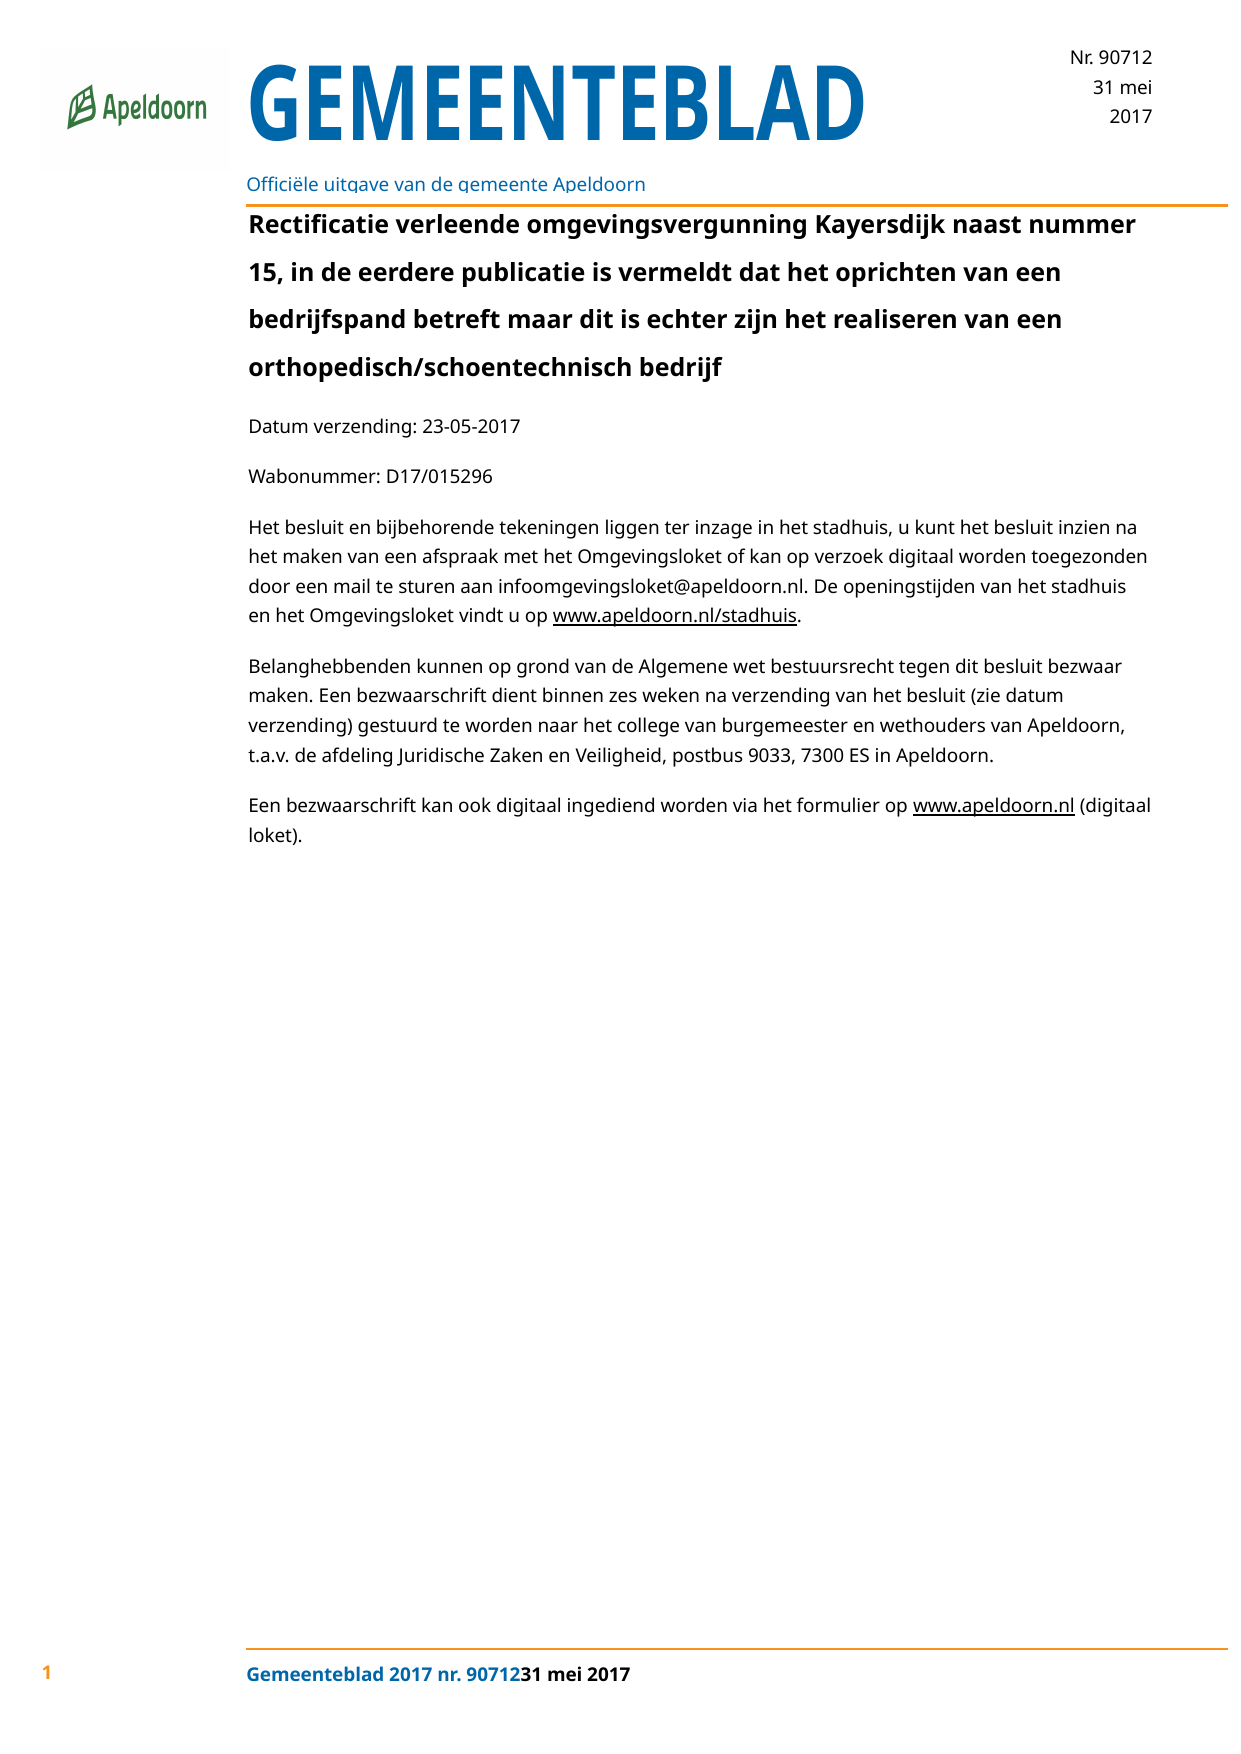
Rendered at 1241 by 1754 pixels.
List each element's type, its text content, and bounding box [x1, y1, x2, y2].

picture [41, 47, 231, 172]
text Het besluit en bijbehorende tekeningen liggen ter inzage in het stadhuis, u kunt het besluit inzien na het maken van een afspraak met het Omgevingsloket of kan op verzoek digitaal worden toegezonden door een mail te sturen aan infoomgevingsloket@apeldoorn.nl. De openingstijden van het stadhuis en het Omgevingsloket vindt u op www.apeldoorn.nl/stadhuis. [248, 514, 1152, 628]
text Rectificatie verleende omgevingsvergunning Kayersdijk naast nummer 15, in de eerdere publicatie is vermeldt dat het oprichten van een bedrijfspand betreft maar dit is echter zijn het realiseren van een orthopedisch/schoentechnisch bedrijf [248, 207, 1152, 384]
text Een bezwaarschrift kan ook digitaal ingediend worden via het formulier op www.apeldoorn.nl (digitaal loket). [248, 792, 1152, 848]
text Wabonummer: D17/015296 [248, 463, 1152, 489]
text Belanghebbenden kunnen op grond van de Algemene wet bestuursrecht tegen dit besluit bezwaar maken. Een bezwaarschrift dient binnen zes weken na verzending van het besluit (zie datum verzending) gestuurd te worden naar het college van burgemeester en wethouders van Apeldoorn, t.a.v. de afdeling Juridische Zaken en Veiligheid, postbus 9033, 7300 ES in Apeldoorn. [248, 653, 1152, 768]
text Datum verzending: 23-05-2017 [248, 413, 1152, 439]
